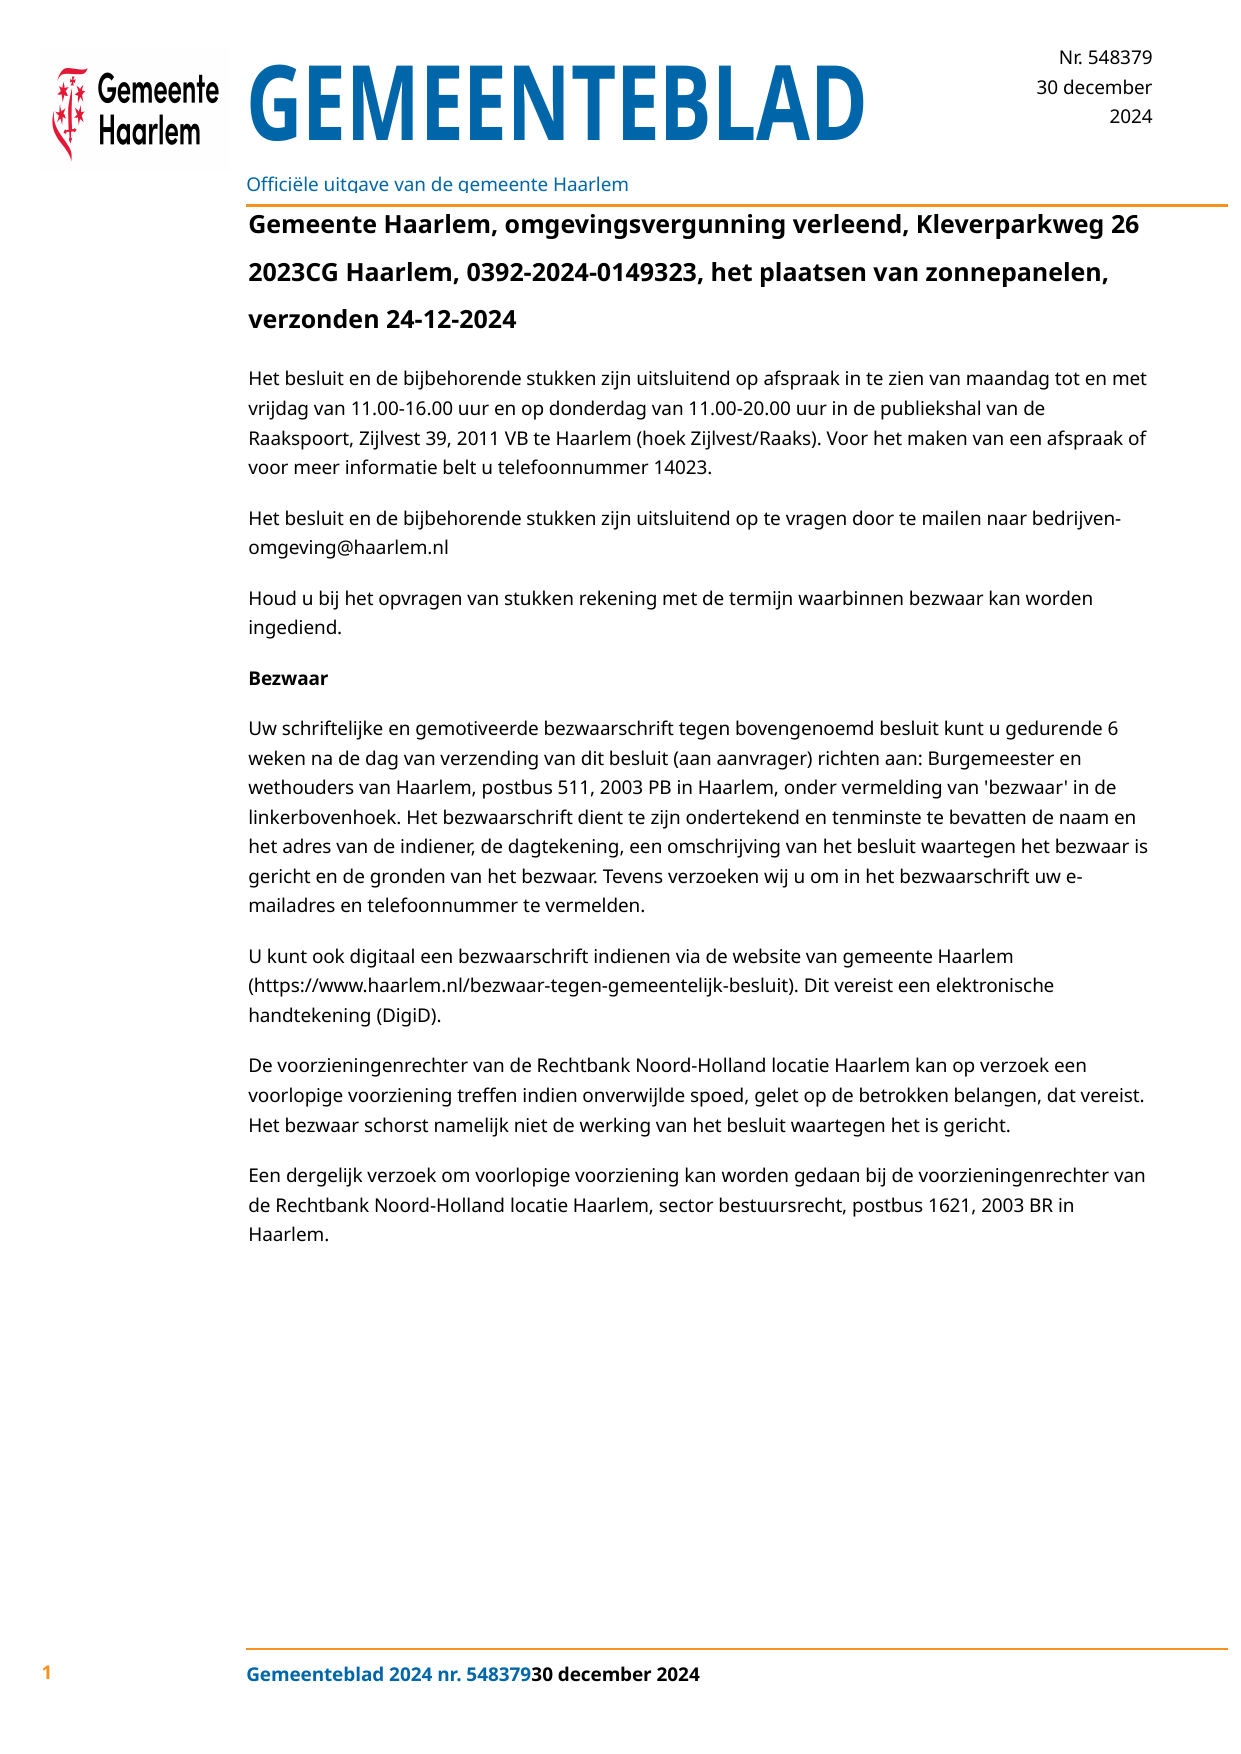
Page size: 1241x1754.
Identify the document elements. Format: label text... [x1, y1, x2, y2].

text Uw schriftelijke en gemotiveerde bezwaarschrift tegen bovengenoemd besluit kunt u gedurende 6 weken na de dag van verzending van dit besluit (aan aanvrager) richten aan: Burgemeester en wethouders van Haarlem, postbus 511, 2003 PB in Haarlem, onder vermelding van 'bezwaar' in de linkerbovenhoek. Het bezwaarschrift dient te zijn ondertekend en tenminste te bevatten de naam en het adres van de indiener, de dagtekening, een omschrijving van het besluit waartegen het bezwaar is gericht en de gronden van het bezwaar. Tevens verzoeken wij u om in het bezwaarschrift uw e-mailadres en telefoonnummer te vermelden. [248, 715, 1152, 918]
text Gemeente Haarlem, omgevingsvergunning verleend, Kleverparkweg 26 2023CG Haarlem, 0392-2024-0149323, het plaatsen van zonnepanelen, verzonden 24-12-2024 [248, 207, 1152, 336]
text Houd u bij het opvragen van stukken rekening met de termijn waarbinnen bezwaar kan worden ingediend. [248, 585, 1152, 640]
text U kunt ook digitaal een bezwaarschrift indienen via de website van gemeente Haarlem (https://www.haarlem.nl/bezwaar-tegen-gemeentelijk-besluit). Dit vereist een elektronische handtekening (DigiD). [248, 943, 1152, 1028]
text Het besluit en de bijbehorende stukken zijn uitsluitend op afspraak in te zien van maandag tot en met vrijdag van 11.00-16.00 uur en op donderdag van 11.00-20.00 uur in de publiekshal van de Raakspoort, Zijlvest 39, 2011 VB te Haarlem (hoek Zijlvest/Raaks). Voor het maken van een afspraak of voor meer informatie belt u telefoonnummer 14023. [248, 366, 1152, 480]
text De voorzieningenrechter van de Rechtbank Noord-Holland locatie Haarlem kan op verzoek een voorlopige voorziening treffen indien onverwijlde spoed, gelet op de betrokken belangen, dat vereist. Het bezwaar schorst namelijk niet de werking van het besluit waartegen het is gericht. [248, 1053, 1152, 1137]
text Een dergelijk verzoek om voorlopige voorziening kan worden gedaan bij de voorzieningenrechter van de Rechtbank Noord-Holland locatie Haarlem, sector bestuursrecht, postbus 1621, 2003 BR in Haarlem. [248, 1162, 1152, 1247]
text Bezwaar [248, 665, 1152, 690]
text Het besluit en de bijbehorende stukken zijn uitsluitend op te vragen door te mailen naar bedrijven-omgeving@haarlem.nl [248, 505, 1152, 560]
picture [41, 47, 231, 172]
